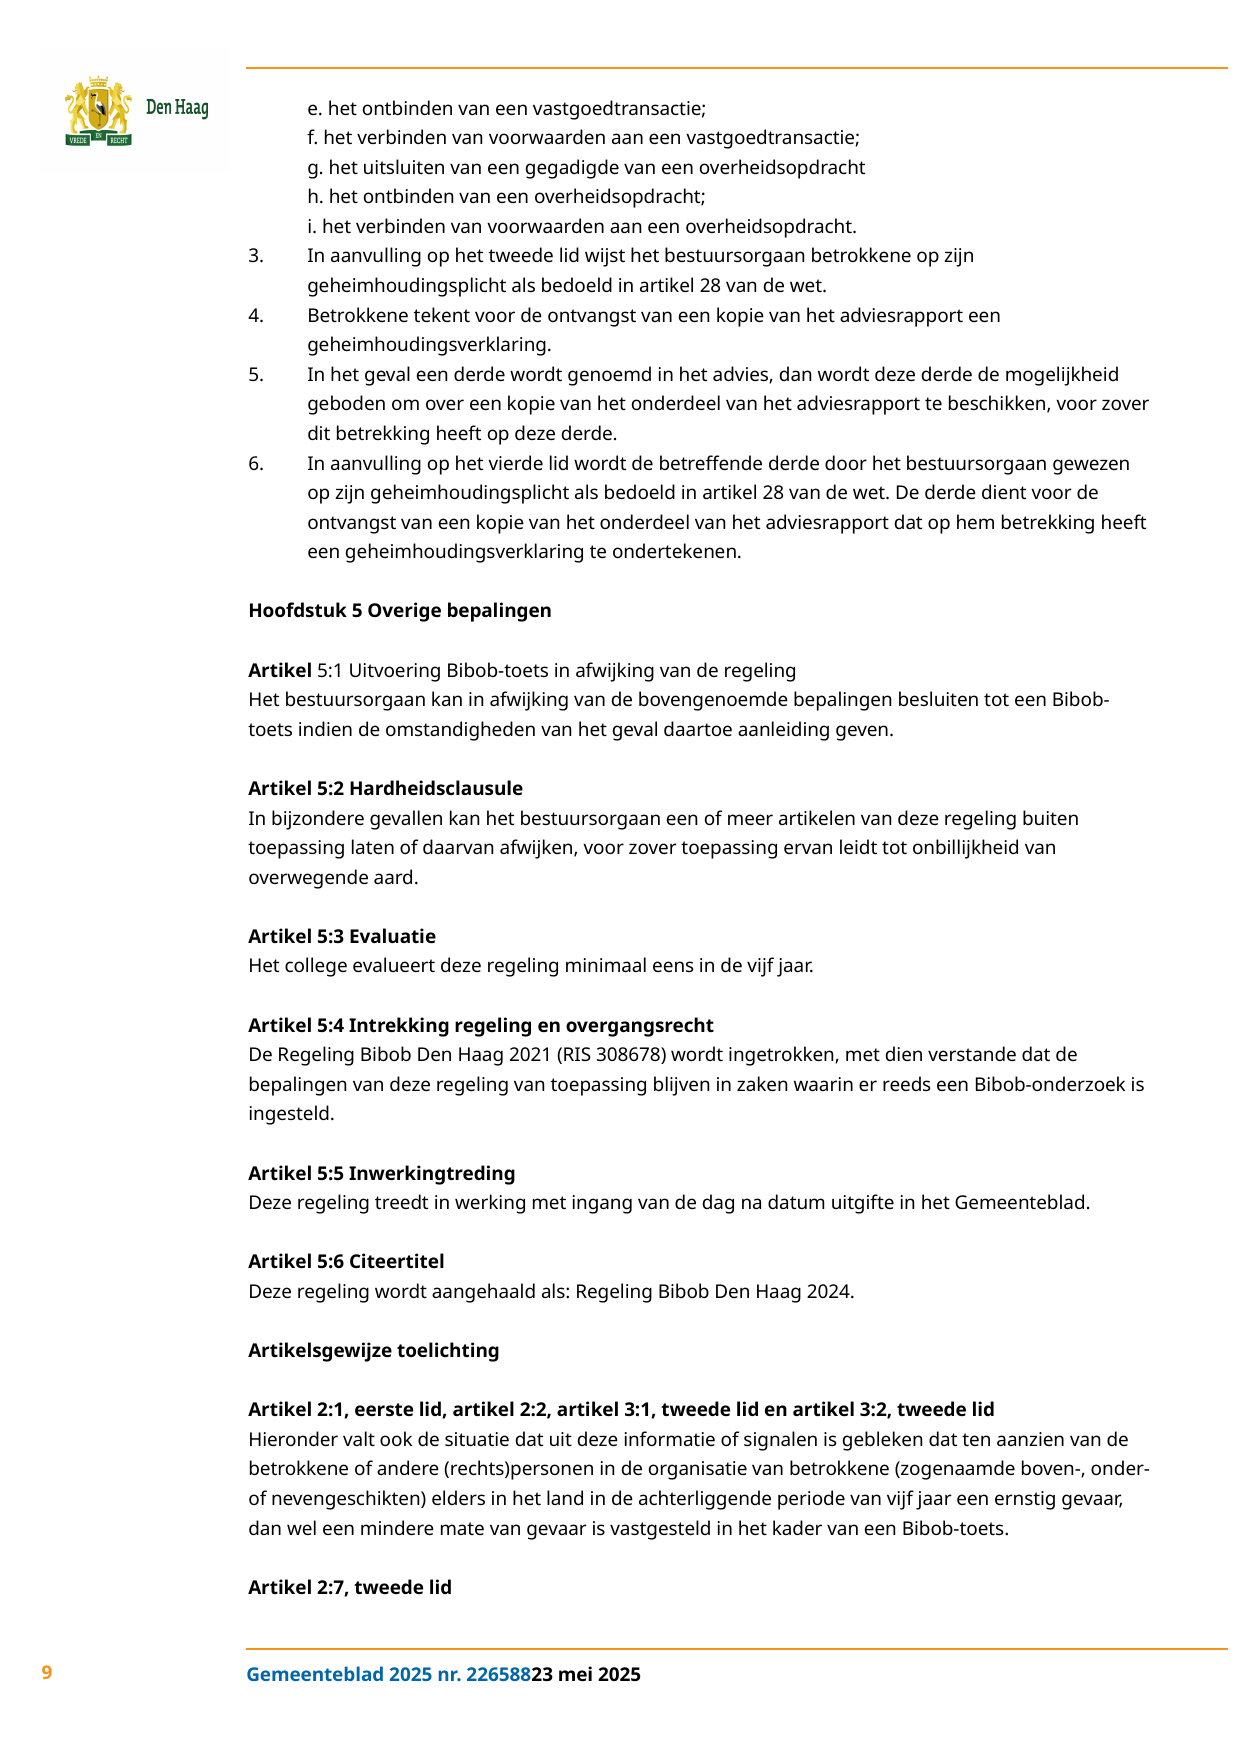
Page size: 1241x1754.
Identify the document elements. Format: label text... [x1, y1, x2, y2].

text Het bestuursorgaan kan in afwijking van de bovengenoemde bepalingen besluiten tot een Bibob-toets indien de omstandigheden van het geval daartoe aanleiding geven. [248, 686, 1152, 742]
text Het college evalueert deze regeling minimaal eens in de vijf jaar. [248, 953, 1152, 978]
text Hieronder valt ook de situatie dat uit deze informatie of signalen is gebleken dat ten aanzien van de betrokkene of andere (rechts)personen in de organisatie van betrokkene (zogenaamde boven-, onder- of nevengeschikten) elders in het land in de achterliggende periode van vijf jaar een ernstig gevaar, dan wel een mindere mate van gevaar is vastgesteld in het kader van een Bibob-toets. [248, 1426, 1152, 1541]
text Deze regeling treedt in werking met ingang van de dag na datum uitgifte in het Gemeenteblad. [248, 1189, 1152, 1215]
text Artikelsgewijze toelichting [248, 1337, 1152, 1363]
list h. het ontbinden van een overheidsopdracht; [248, 183, 1152, 209]
text Artikel 5:6 Citeertitel [248, 1248, 1152, 1274]
text Artikel 5:5 Inwerkingtreding [248, 1160, 1152, 1186]
text Artikel 5:1 Uitvoering Bibob-toets in afwijking van de regeling [248, 657, 1152, 683]
picture [41, 47, 231, 172]
list In aanvulling op het tweede lid wijst het bestuursorgaan betrokkene op zijn geheimhoudingsplicht als bedoeld in artikel 28 van de wet. [248, 243, 1152, 298]
list In het geval een derde wordt genoemd in het advies, dan wordt deze derde de mogelijkheid geboden om over een kopie van het onderdeel van het adviesrapport te beschikken, voor zover dit betrekking heeft op deze derde. [248, 361, 1152, 446]
text Artikel 5:3 Evaluatie [248, 923, 1152, 949]
text Artikel 2:7, tweede lid [248, 1574, 1152, 1600]
list f. het verbinden van voorwaarden aan een vastgoedtransactie; [248, 124, 1152, 150]
list e. het ontbinden van een vastgoedtransactie; [248, 95, 1152, 121]
list i. het verbinden van voorwaarden aan een overheidsopdracht. [248, 213, 1152, 239]
list In aanvulling op het vierde lid wordt de betreffende derde door het bestuursorgaan gewezen op zijn geheimhoudingsplicht als bedoeld in artikel 28 van de wet. De derde dient voor de ontvangst van een kopie van het onderdeel van het adviesrapport dat op hem betrekking heeft een geheimhoudingsverklaring te ondertekenen. [248, 450, 1152, 564]
text Deze regeling wordt aangehaald als: Regeling Bibob Den Haag 2024. [248, 1278, 1152, 1304]
text Artikel 5:4 Intrekking regeling en overgangsrecht [248, 1012, 1152, 1038]
text Hoofdstuk 5 Overige bepalingen [248, 598, 1152, 623]
list Betrokkene tekent voor de ontvangst van een kopie van het adviesrapport een geheimhoudingsverklaring. [248, 302, 1152, 357]
text In bijzondere gevallen kan het bestuursorgaan een of meer artikelen van deze regeling buiten toepassing laten of daarvan afwijken, voor zover toepassing ervan leidt tot onbillijkheid van overwegende aard. [248, 805, 1152, 890]
text Artikel 5:2 Hardheidsclausule [248, 775, 1152, 801]
text De Regeling Bibob Den Haag 2021 (RIS 308678) wordt ingetrokken, met dien verstande dat de bepalingen van deze regeling van toepassing blijven in zaken waarin er reeds een Bibob-onderzoek is ingesteld. [248, 1041, 1152, 1126]
text Artikel 2:1, eerste lid, artikel 2:2, artikel 3:1, tweede lid en artikel 3:2, tweede lid [248, 1396, 1152, 1422]
list g. het uitsluiten van een gegadigde van een overheidsopdracht [248, 154, 1152, 180]
